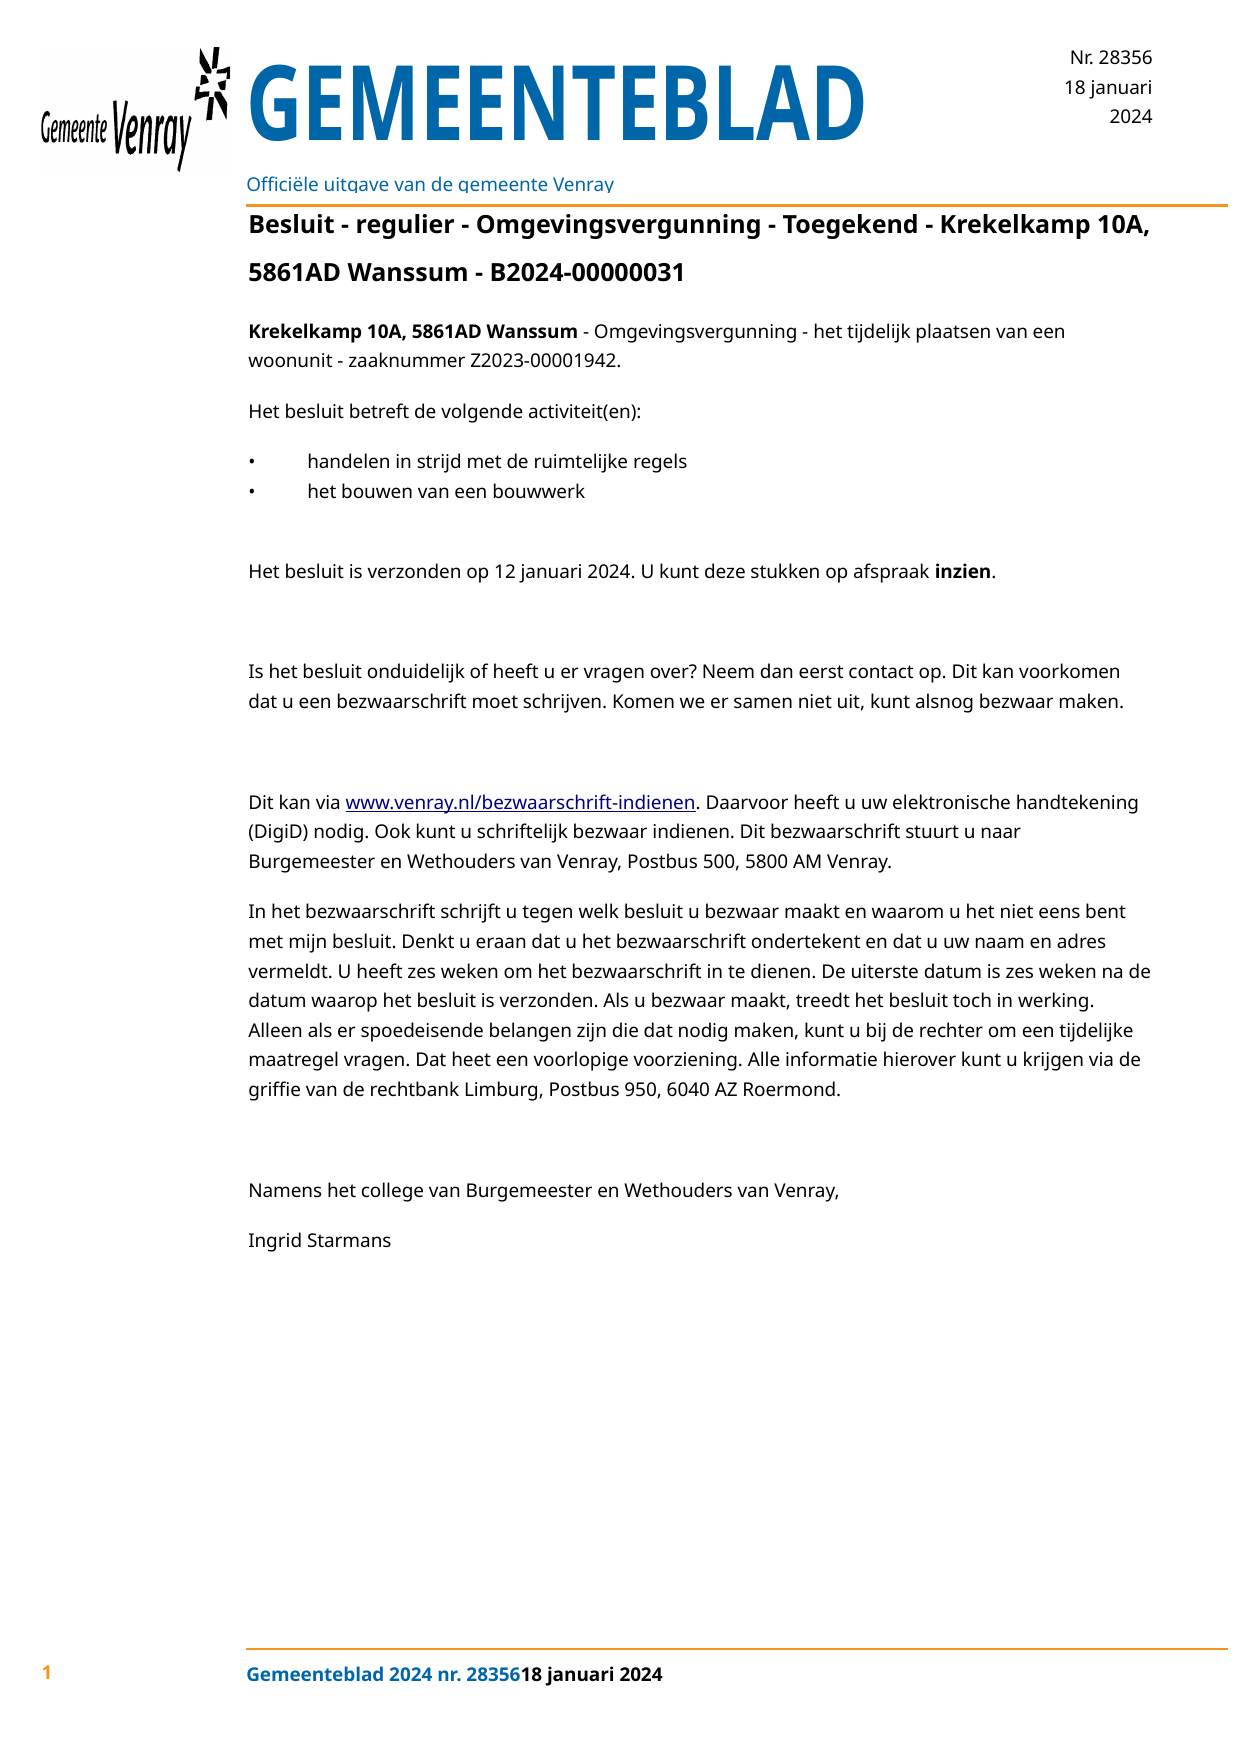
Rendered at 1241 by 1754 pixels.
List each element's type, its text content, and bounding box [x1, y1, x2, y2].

text Krekelkamp 10A, 5861AD Wanssum - Omgevingsvergunning - het tijdelijk plaatsen van een woonunit - zaaknummer Z2023-00001942. [248, 318, 1152, 373]
text In het bezwaarschrift schrijft u tegen welk besluit u bezwaar maakt en waarom u het niet eens bent met mijn besluit. Denkt u eraan dat u het bezwaarschrift ondertekent en dat u uw naam en adres vermeldt. U heeft zes weken om het bezwaarschrift in te dienen. De uiterste datum is zes weken na de datum waarop het besluit is verzonden. Als u bezwaar maakt, treedt het besluit toch in werking. Alleen als er spoedeisende belangen zijn die dat nodig maken, kunt u bij de rechter om een tijdelijke maatregel vragen. Dat heet een voorlopige voorziening. Alle informatie hierover kunt u krijgen via de griffie van de rechtbank Limburg, Postbus 950, 6040 AZ Roermond. [248, 899, 1152, 1102]
text Het besluit betreft de volgende activiteit(en): [248, 398, 1152, 424]
picture [41, 47, 231, 172]
text Het besluit is verzonden op 12 januari 2024. U kunt deze stukken op afspraak inzien. [248, 558, 1152, 584]
text Ingrid Starmans [248, 1227, 1152, 1253]
text Besluit - regulier - Omgevingsvergunning - Toegekend - Krekelkamp 10A, 5861AD Wanssum - B2024-00000031 [248, 207, 1152, 288]
text Dit kan via www.venray.nl/bezwaarschrift-indienen. Daarvoor heeft u uw elektronische handtekening (DigiD) nodig. Ook kunt u schriftelijk bezwaar indienen. Dit bezwaarschrift stuurt u naar Burgemeester en Wethouders van Venray, Postbus 500, 5800 AM Venray. [248, 789, 1152, 874]
text Is het besluit onduidelijk of heeft u er vragen over? Neem dan eerst contact op. Dit kan voorkomen dat u een bezwaarschrift moet schrijven. Komen we er samen niet uit, kunt alsnog bezwaar maken. [248, 659, 1152, 714]
text Namens het college van Burgemeester en Wethouders van Venray, [248, 1177, 1152, 1203]
list het bouwen van een bouwwerk [248, 478, 1152, 504]
list handelen in strijd met de ruimtelijke regels [248, 448, 1152, 474]
